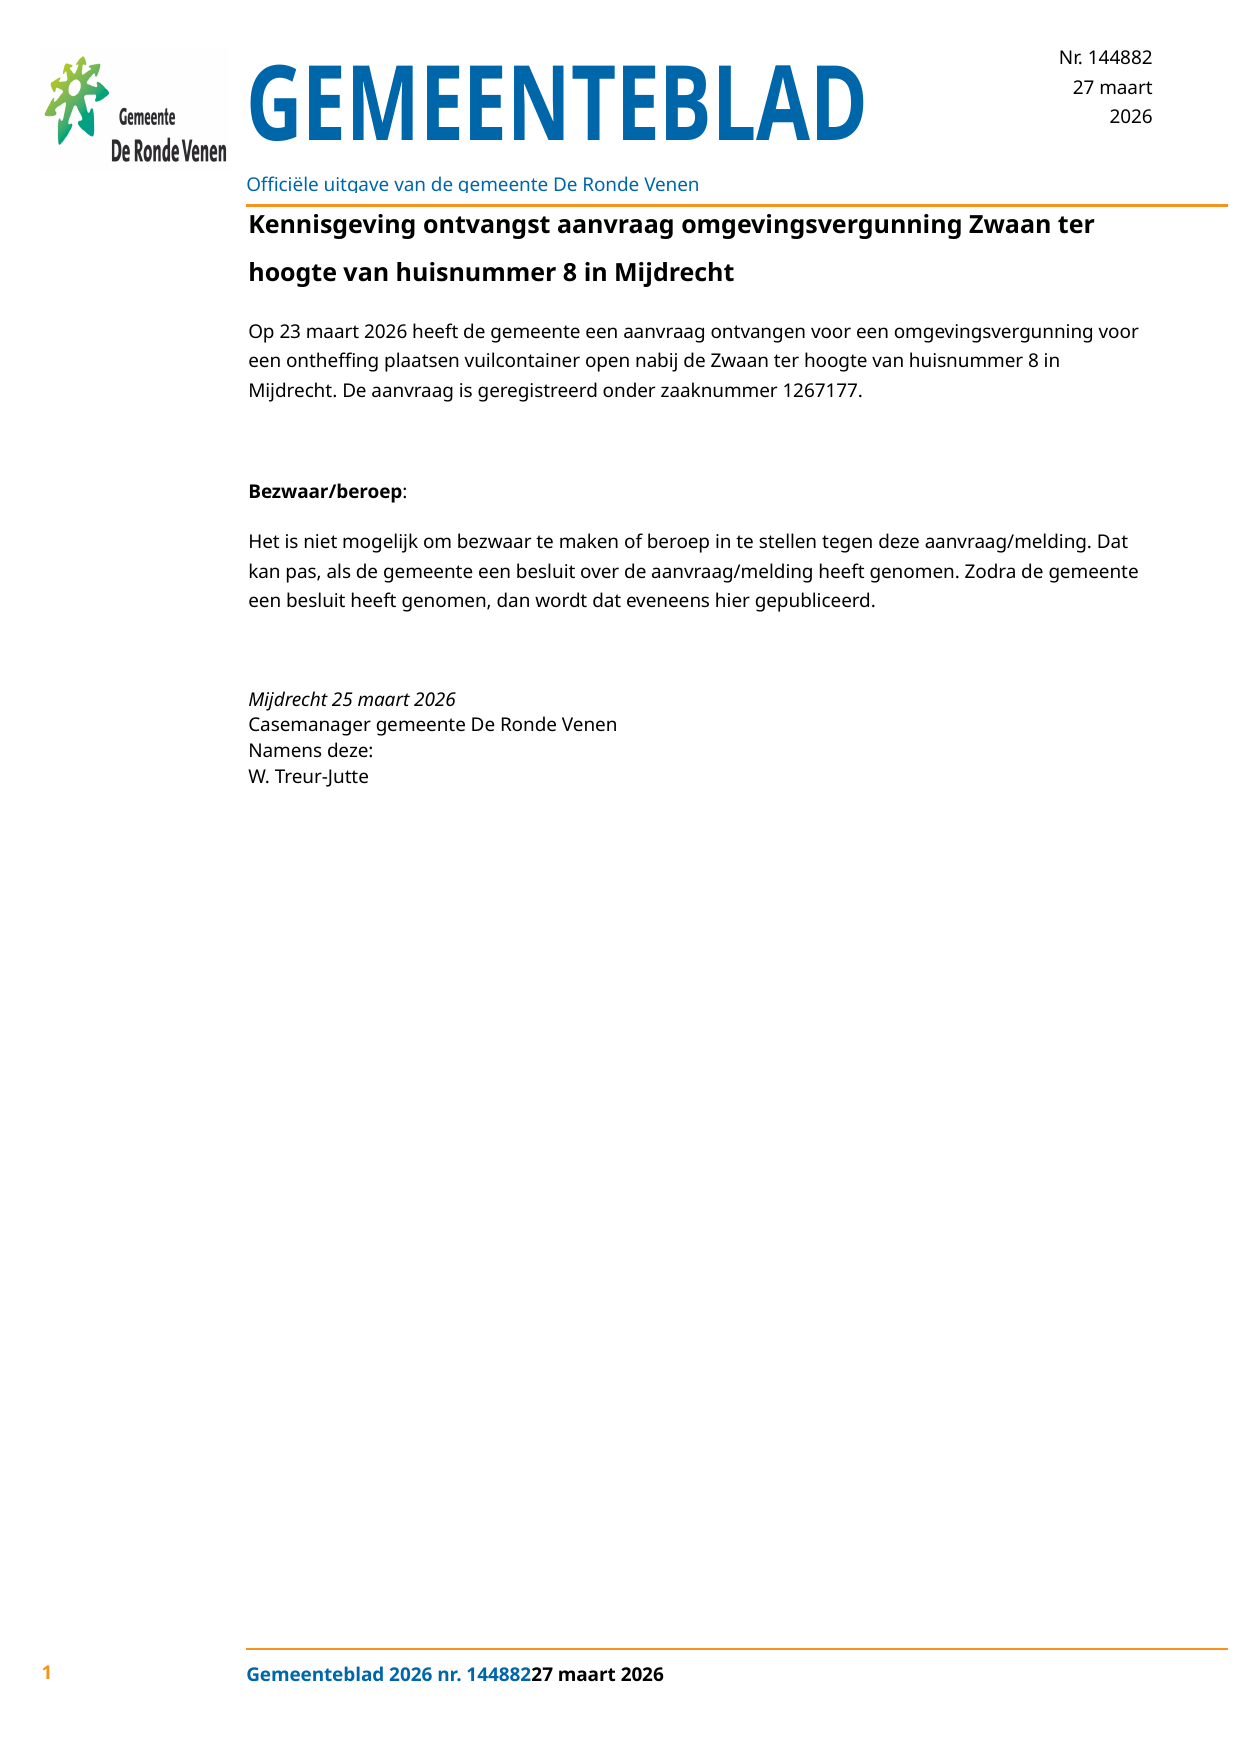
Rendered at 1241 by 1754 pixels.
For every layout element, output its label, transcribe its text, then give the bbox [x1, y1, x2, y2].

text Het is niet mogelijk om bezwaar te maken of beroep in te stellen tegen deze aanvraag/melding. Dat kan pas, als de gemeente een besluit over de aanvraag/melding heeft genomen. Zodra de gemeente een besluit heeft genomen, dan wordt dat eveneens hier gepubliceerd. [248, 528, 1152, 613]
text W. Treur-Jutte [248, 763, 1152, 789]
text Casemanager gemeente De Ronde Venen [248, 711, 1152, 737]
text Bezwaar/beroep: [248, 478, 1152, 504]
text Mijdrecht 25 maart 2026 [248, 686, 1152, 711]
text Namens deze: [248, 737, 1152, 763]
picture [41, 47, 231, 172]
text Op 23 maart 2026 heeft de gemeente een aanvraag ontvangen voor een omgevingsvergunning voor een ontheffing plaatsen vuilcontainer open nabij de Zwaan ter hoogte van huisnummer 8 in Mijdrecht. De aanvraag is geregistreerd onder zaaknummer 1267177. [248, 318, 1152, 403]
text Kennisgeving ontvangst aanvraag omgevingsvergunning Zwaan ter hoogte van huisnummer 8 in Mijdrecht [248, 207, 1152, 288]
